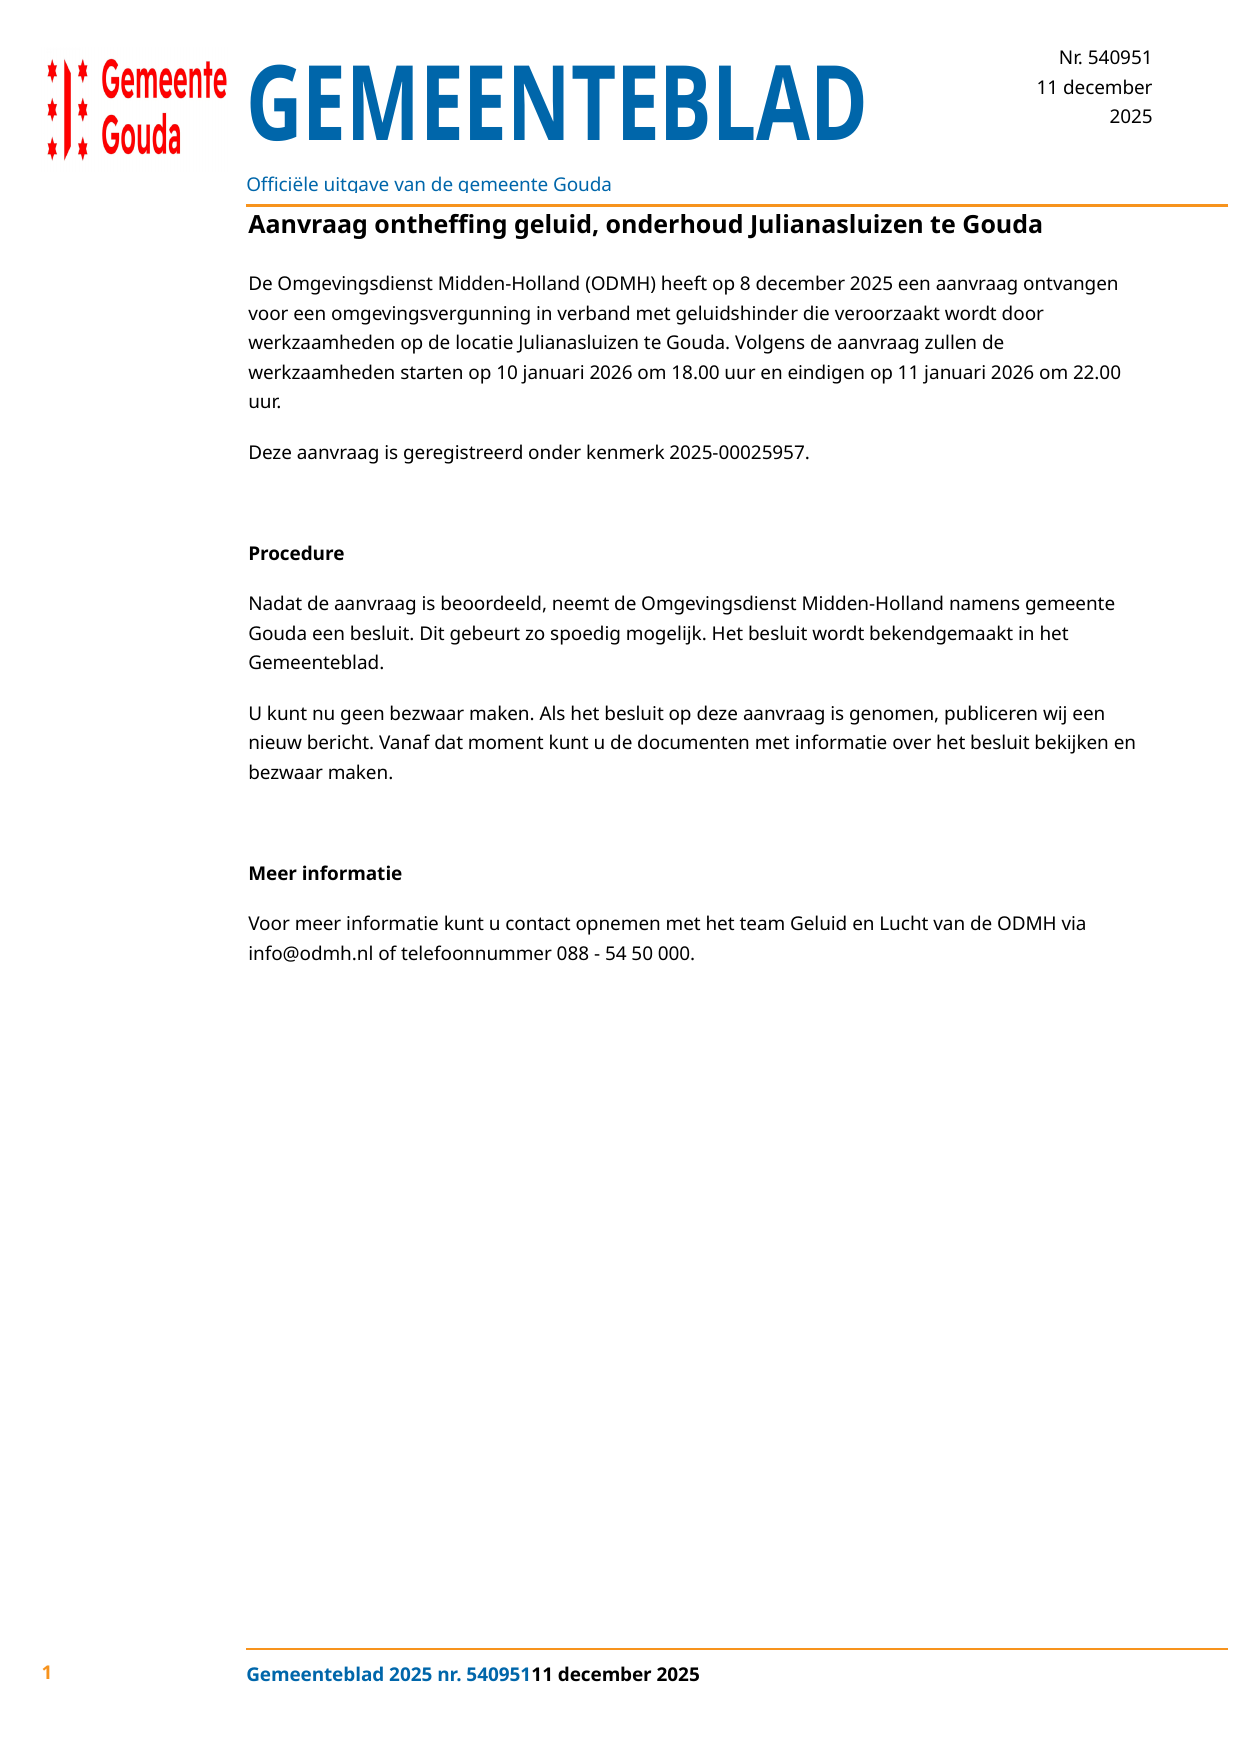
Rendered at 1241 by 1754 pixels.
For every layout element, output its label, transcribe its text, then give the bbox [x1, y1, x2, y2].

text Nadat de aanvraag is beoordeeld, neemt de Omgevingsdienst Midden-Holland namens gemeente Gouda een besluit. Dit gebeurt zo spoedig mogelijk. Het besluit wordt bekendgemaakt in het Gemeenteblad. [248, 590, 1152, 675]
text Procedure [248, 540, 1152, 566]
picture [41, 47, 231, 172]
text Deze aanvraag is geregistreerd onder kenmerk 2025-00025957. [248, 439, 1152, 465]
text Meer informatie [248, 860, 1152, 886]
text U kunt nu geen bezwaar maken. Als het besluit op deze aanvraag is genomen, publiceren wij een nieuw bericht. Vanaf dat moment kunt u de documenten met informatie over het besluit bekijken en bezwaar maken. [248, 700, 1152, 785]
text Aanvraag ontheffing geluid, onderhoud Julianasluizen te Gouda [248, 207, 1152, 241]
text Voor meer informatie kunt u contact opnemen met het team Geluid en Lucht van de ODMH via info@odmh.nl of telefoonnummer 088 - 54 50 000. [248, 910, 1152, 966]
text De Omgevingsdienst Midden-Holland (ODMH) heeft op 8 december 2025 een aanvraag ontvangen voor een omgevingsvergunning in verband met geluidshinder die veroorzaakt wordt door werkzaamheden op de locatie Julianasluizen te Gouda. Volgens de aanvraag zullen de werkzaamheden starten op 10 januari 2026 om 18.00 uur en eindigen op 11 januari 2026 om 22.00 uur. [248, 270, 1152, 414]
